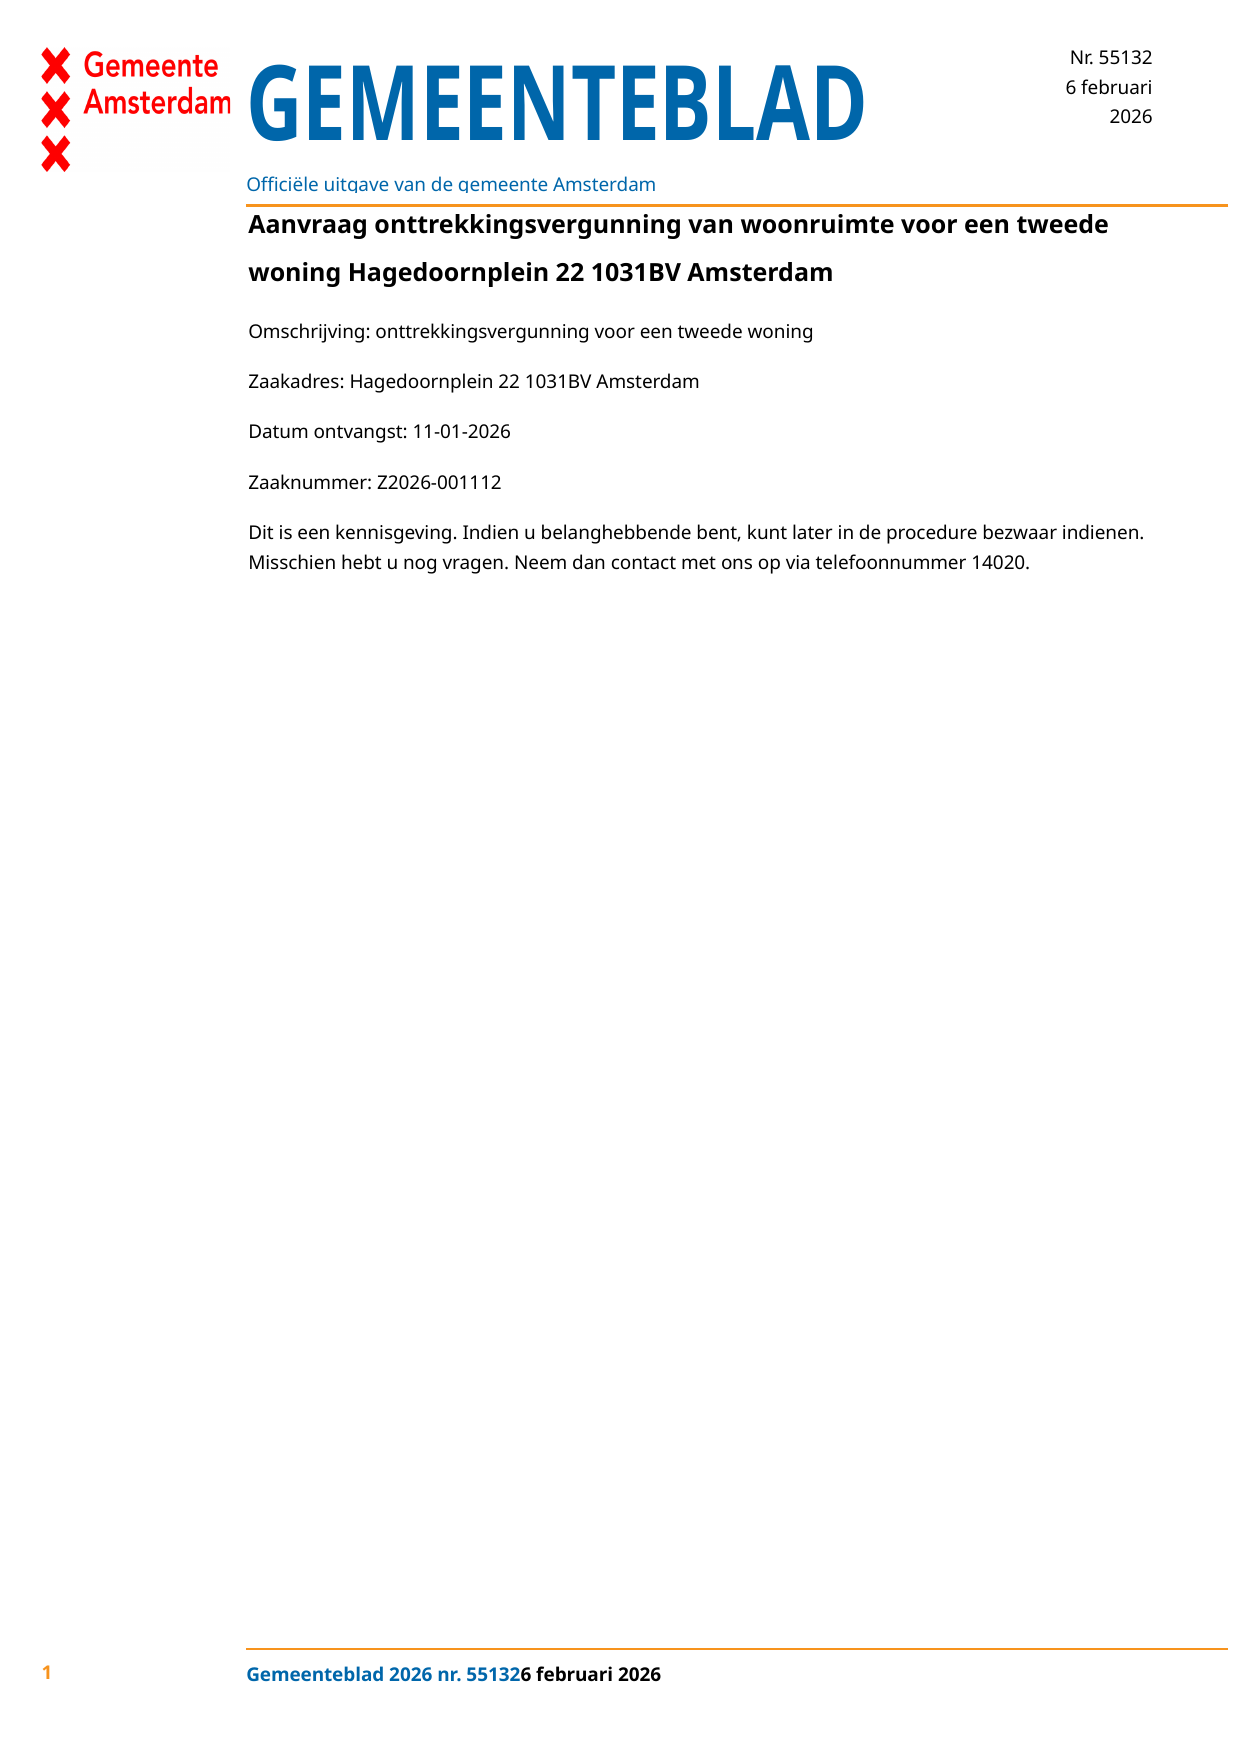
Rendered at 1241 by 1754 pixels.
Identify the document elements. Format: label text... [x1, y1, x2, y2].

text Aanvraag onttrekkingsvergunning van woonruimte voor een tweede woning Hagedoornplein 22 1031BV Amsterdam [248, 207, 1152, 288]
text Datum ontvangst: 11-01-2026 [248, 419, 1152, 444]
text Dit is een kennisgeving. Indien u belanghebbende bent, kunt later in de procedure bezwaar indienen. Misschien hebt u nog vragen. Neem dan contact met ons op via telefoonnummer 14020. [248, 519, 1152, 575]
text Zaakadres: Hagedoornplein 22 1031BV Amsterdam [248, 368, 1152, 394]
text Zaaknummer: Z2026-001112 [248, 469, 1152, 495]
text Omschrijving: onttrekkingsvergunning voor een tweede woning [248, 318, 1152, 344]
picture [41, 47, 231, 172]
